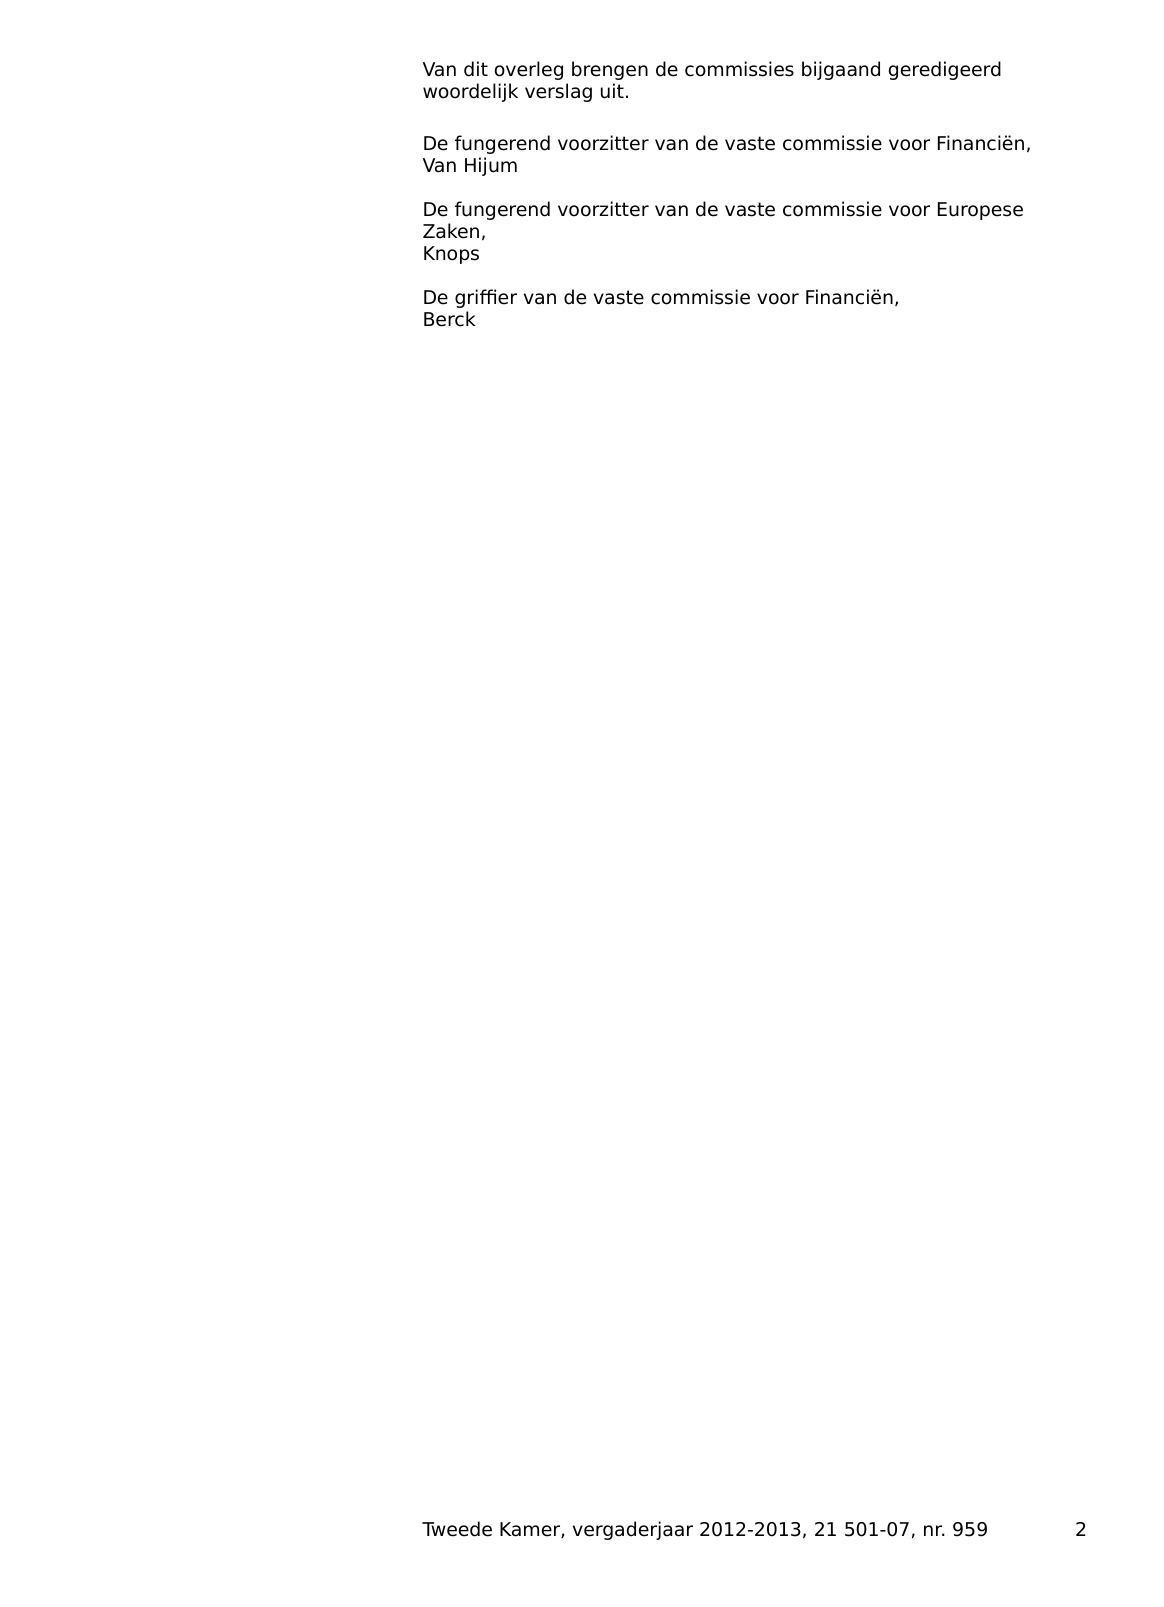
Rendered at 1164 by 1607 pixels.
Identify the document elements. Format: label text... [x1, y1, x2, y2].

text De griffier van de vaste commissie voor Financiën, Berck [422, 287, 1087, 331]
text Van dit overleg brengen de commissies bijgaand geredigeerd woordelijk verslag uit. [422, 59, 1087, 103]
text De fungerend voorzitter van de vaste commissie voor Financiën, Van Hijum [422, 133, 1087, 177]
text De fungerend voorzitter van de vaste commissie voor Europese Zaken, Knops [422, 199, 1087, 265]
